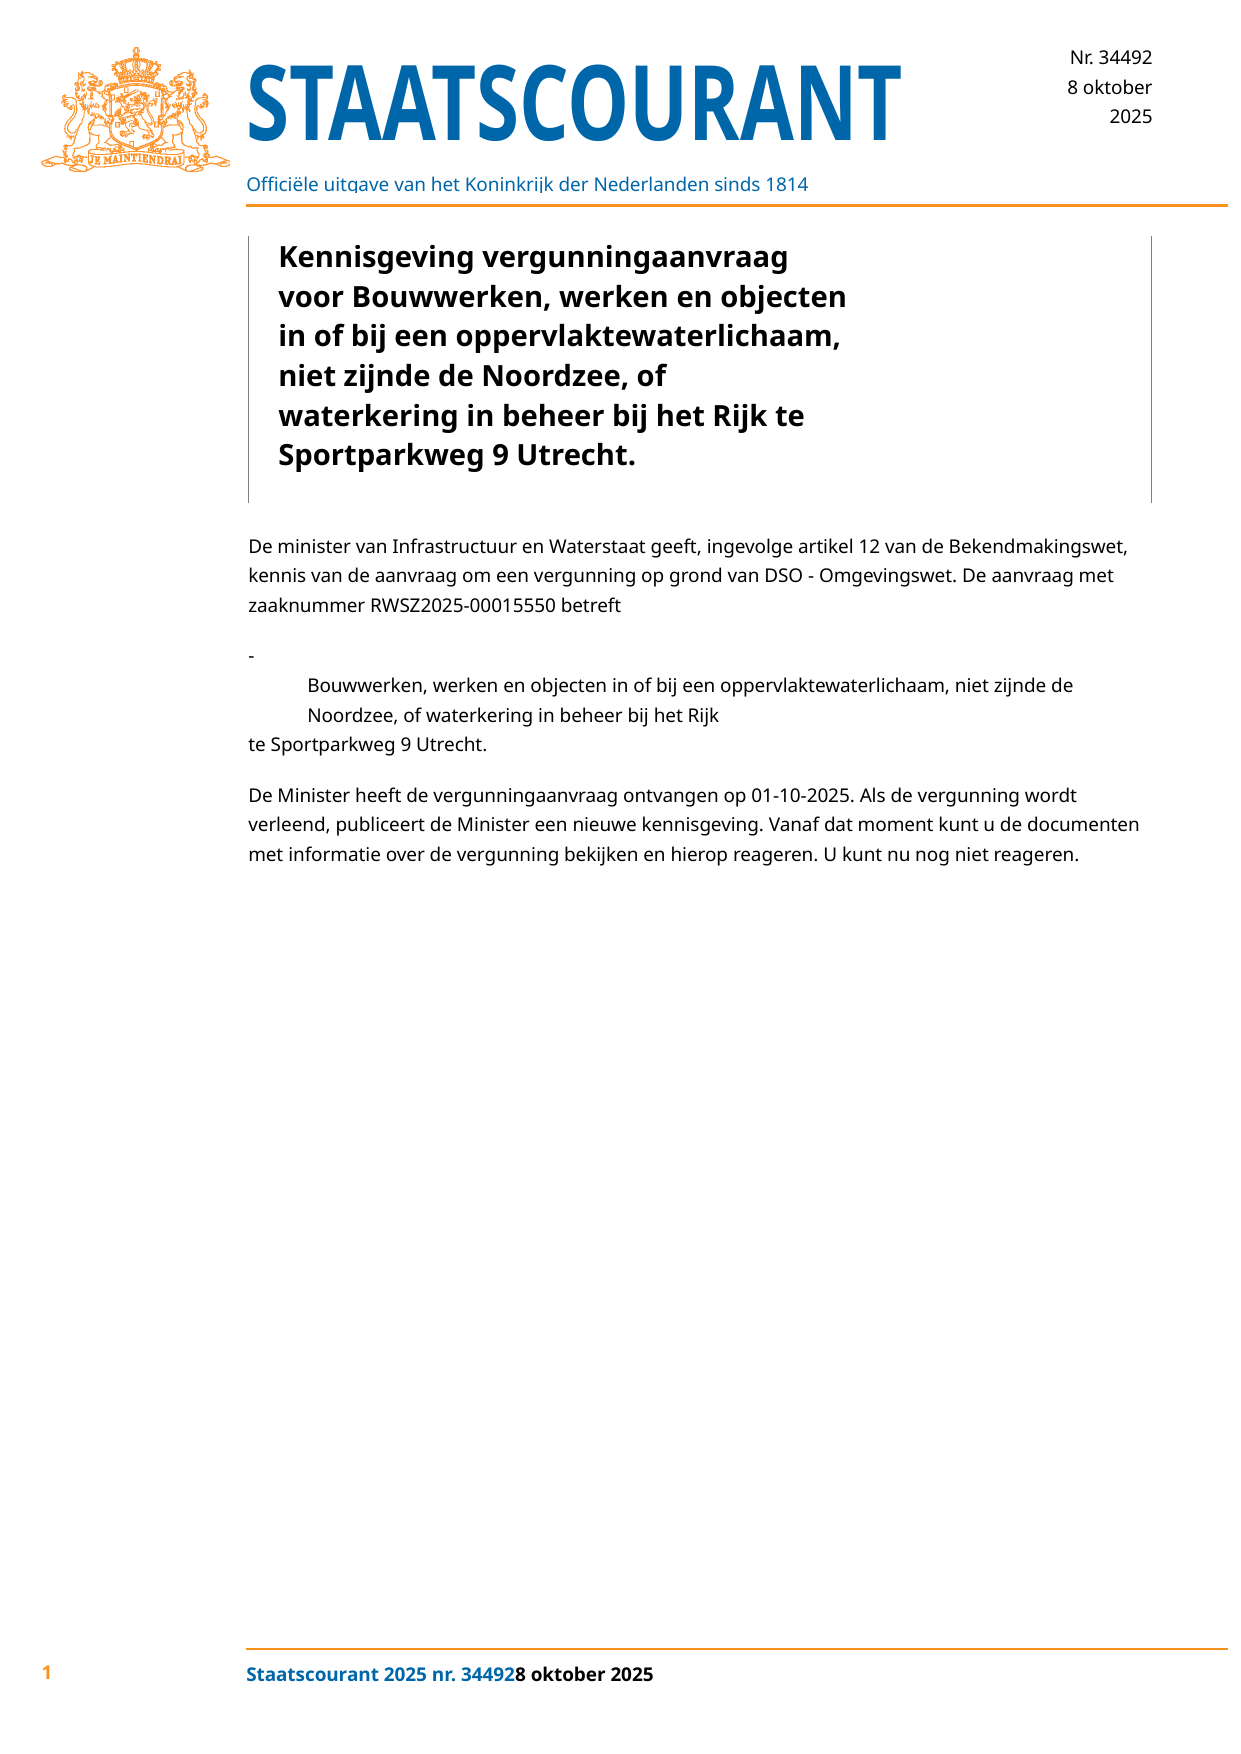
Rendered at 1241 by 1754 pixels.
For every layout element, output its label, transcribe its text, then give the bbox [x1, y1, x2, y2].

text te Sportparkweg 9 Utrecht. [248, 731, 1152, 757]
table_header [1090, 236, 1151, 413]
list Bouwwerken, werken en objecten in of bij een oppervlaktewaterlichaam, niet zijnde de Noordzee, of waterkering in beheer bij het Rijk [248, 672, 1152, 727]
picture [41, 47, 231, 172]
text De Minister heeft de vergunningaanvraag ontvangen op 01-10-2025. Als de vergunning wordt verleend, publiceert de Minister een nieuwe kennisgeving. Vanaf dat moment kunt u de documenten met informatie over de vergunning bekijken en hierop reageren. U kunt nu nog niet reageren. [248, 782, 1152, 867]
picture [912, 236, 1090, 414]
table_header Kennisgeving vergunningaanvraag voor Bouwwerken, werken en objecten in of bij een oppervlaktewaterlichaam, niet zijnde de Noordzee, of waterkering in beheer bij het Rijk te Sportparkweg 9 Utrecht. [249, 236, 850, 503]
table_header [850, 236, 912, 413]
text De minister van Infrastructuur en Waterstaat geeft, ingevolge artikel 12 van de Bekendmakingswet, kennis van de aanvraag om een vergunning op grond van DSO - Omgevingswet. De aanvraag met zaaknummer RWSZ2025-00015550 betreft [248, 533, 1152, 618]
table_header [850, 414, 1151, 503]
